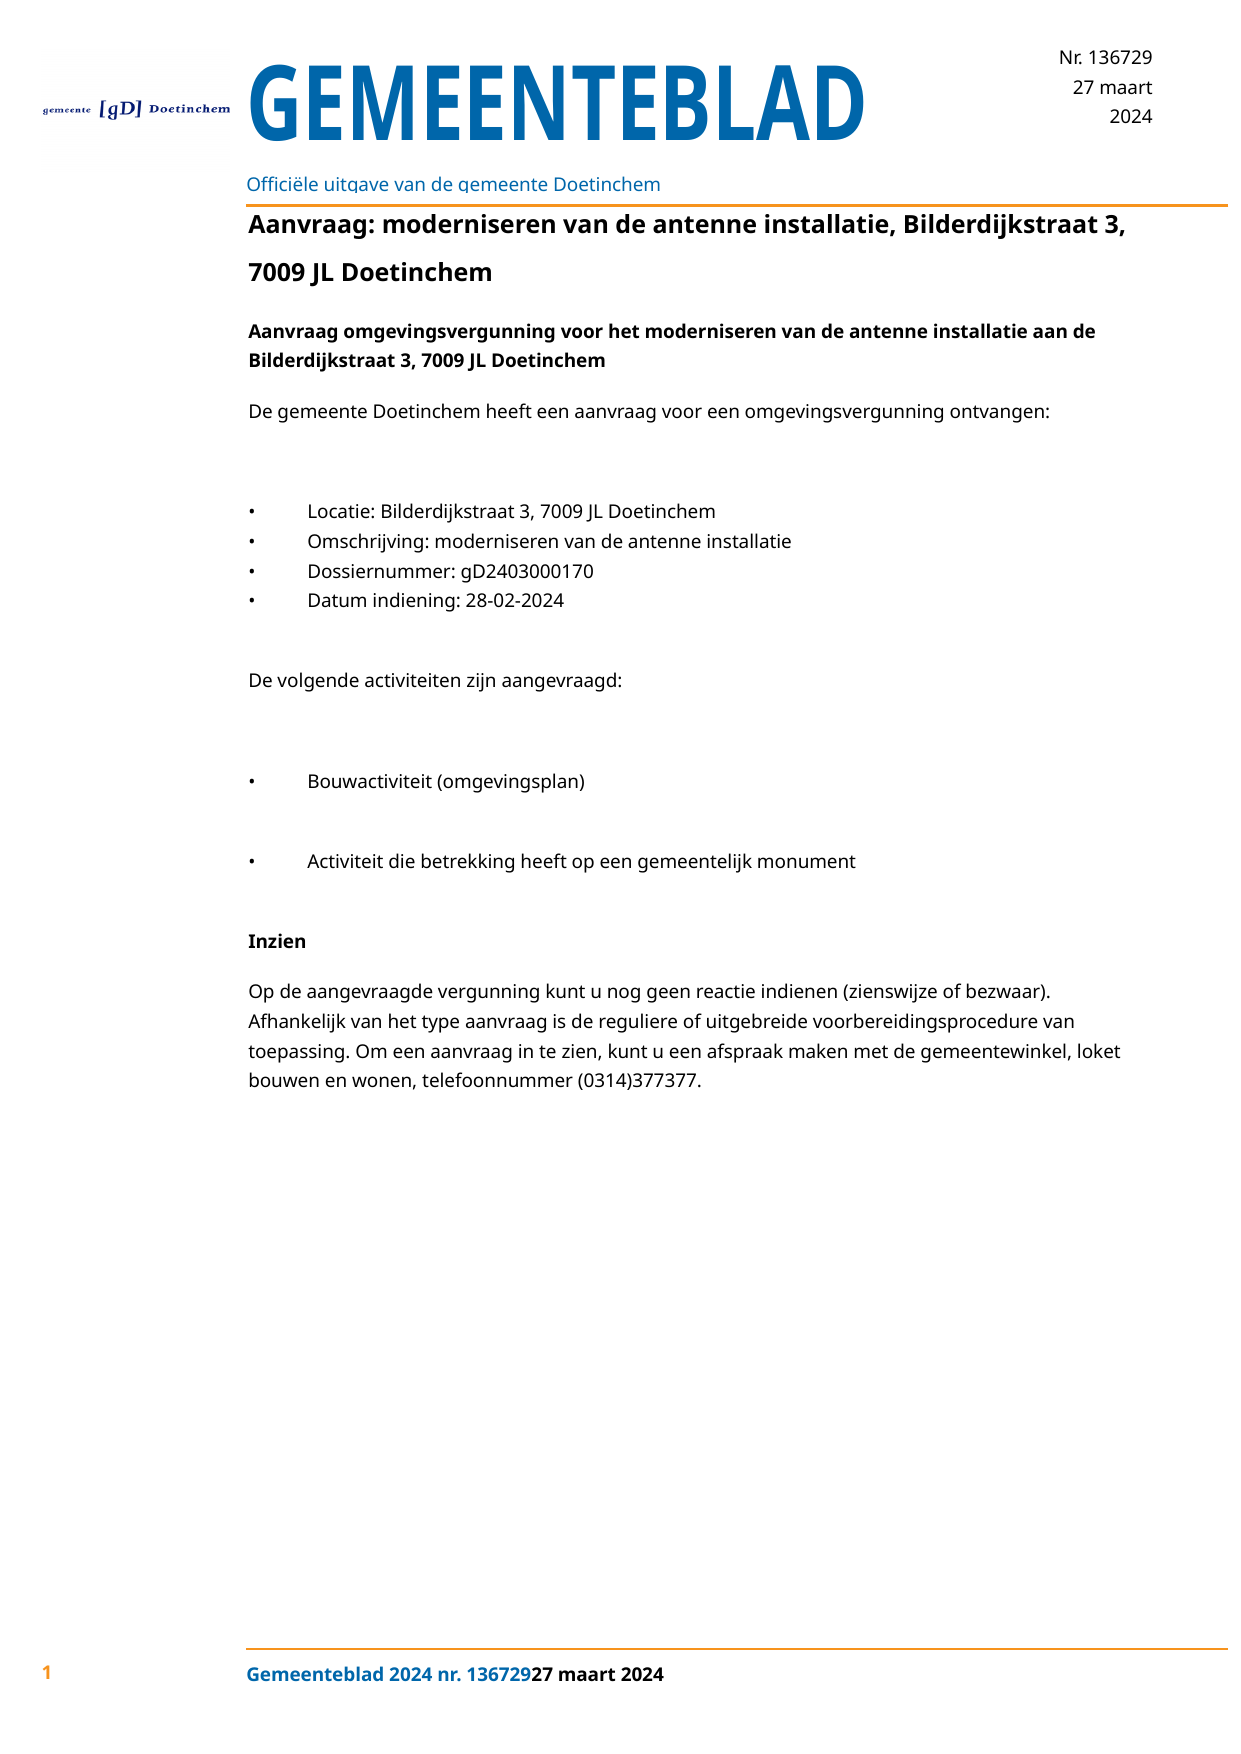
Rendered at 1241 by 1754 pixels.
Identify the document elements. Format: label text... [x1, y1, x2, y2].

text Inzien [248, 928, 1152, 954]
text Aanvraag omgevingsvergunning voor het moderniseren van de antenne installatie aan de Bilderdijkstraat 3, 7009 JL Doetinchem [248, 318, 1152, 373]
text Op de aangevraagde vergunning kunt u nog geen reactie indienen (zienswijze of bezwaar). Afhankelijk van het type aanvraag is de reguliere of uitgebreide voorbereidingsprocedure van toepassing. Om een aanvraag in te zien, kunt u een afspraak maken met de gemeentewinkel, loket bouwen en wonen, telefoonnummer (0314)377377. [248, 979, 1152, 1093]
text De gemeente Doetinchem heeft een aanvraag voor een omgevingsvergunning ontvangen: [248, 398, 1152, 424]
list Datum indiening: 28-02-2024 [248, 587, 1152, 613]
list Omschrijving: moderniseren van de antenne installatie [248, 528, 1152, 554]
picture [41, 47, 231, 172]
text Aanvraag: moderniseren van de antenne installatie, Bilderdijkstraat 3, 7009 JL Doetinchem [248, 207, 1152, 288]
list Dossiernummer: gD2403000170 [248, 558, 1152, 584]
list Locatie: Bilderdijkstraat 3, 7009 JL Doetinchem [248, 499, 1152, 524]
list Activiteit die betrekking heeft op een gemeentelijk monument [248, 848, 1152, 874]
text De volgende activiteiten zijn aangevraagd: [248, 667, 1152, 693]
list Bouwactiviteit (omgevingsplan) [248, 768, 1152, 794]
